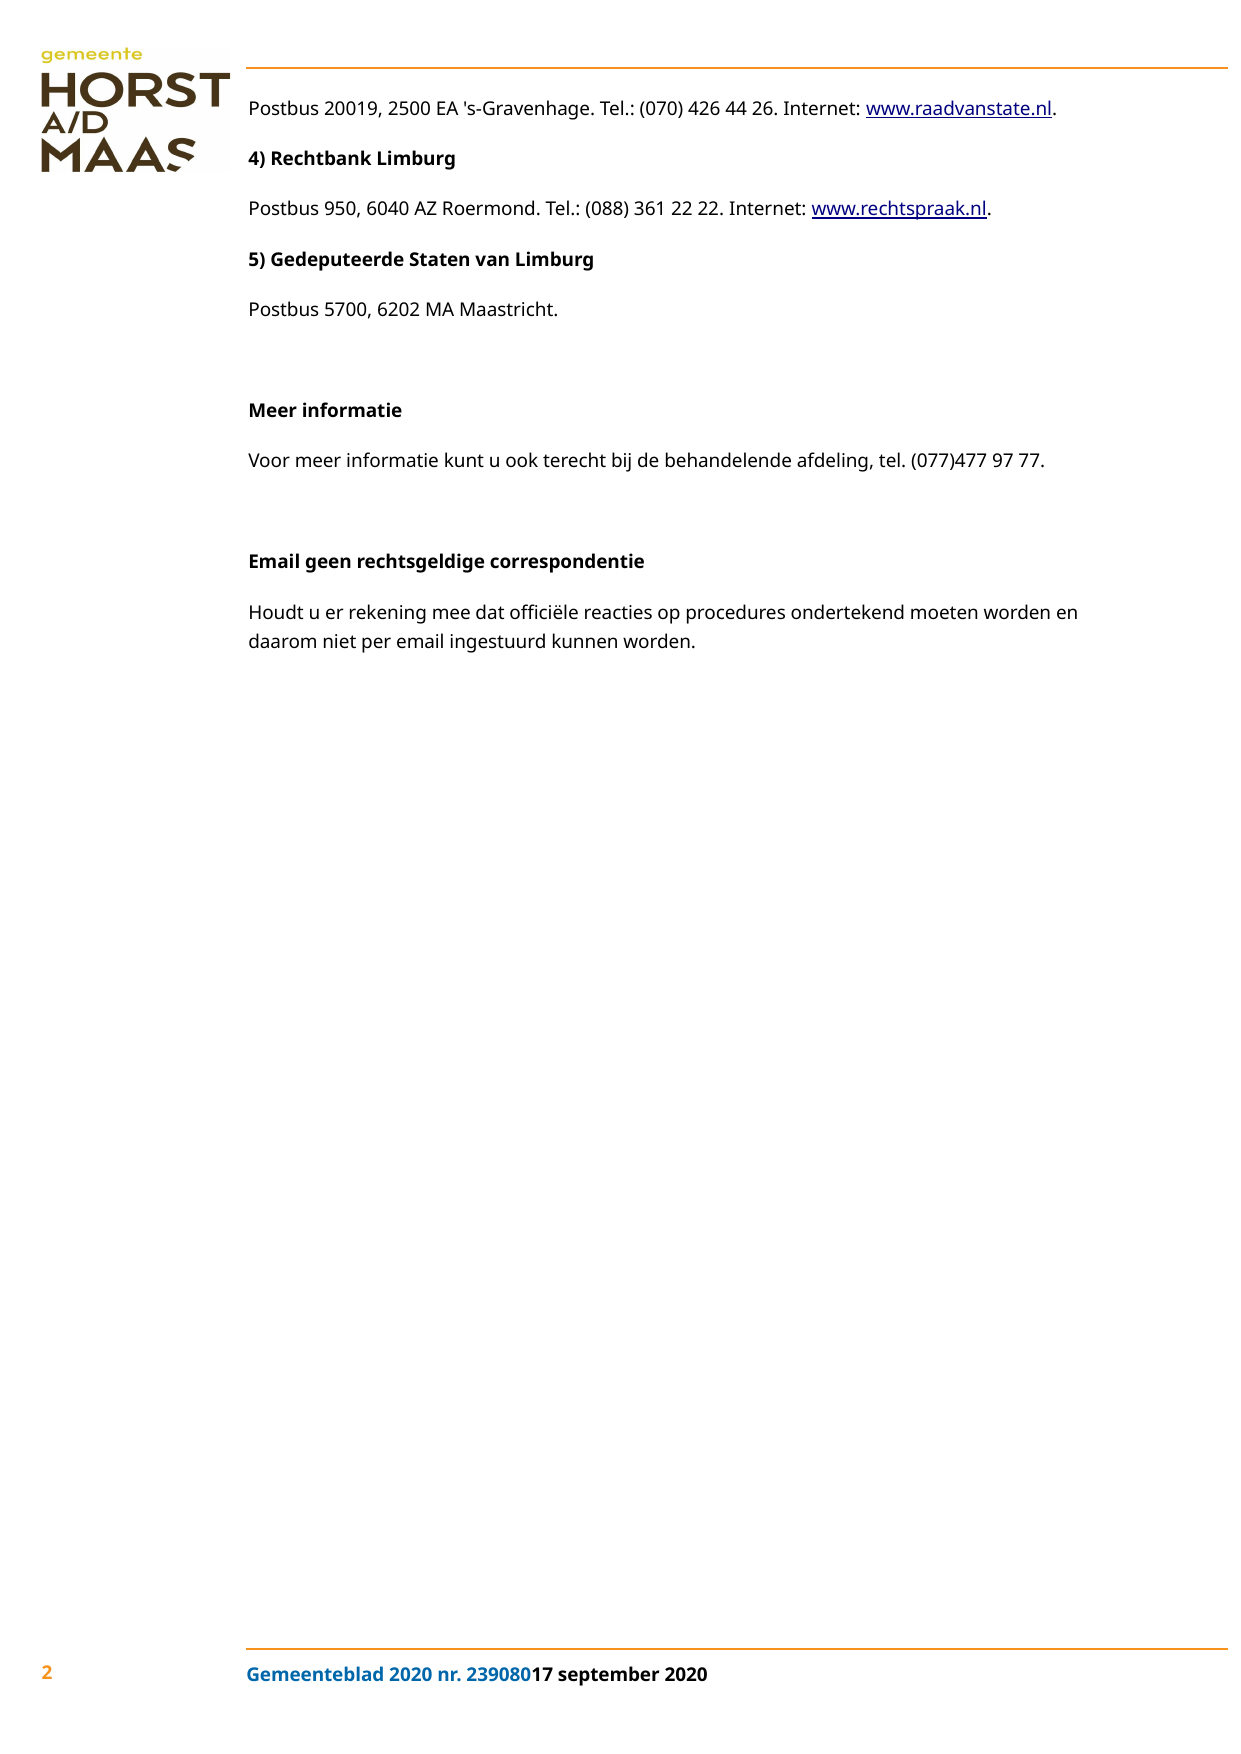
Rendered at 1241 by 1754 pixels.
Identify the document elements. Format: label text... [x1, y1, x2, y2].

text 5) Gedeputeerde Staten van Limburg [248, 246, 1152, 272]
text Postbus 950, 6040 AZ Roermond. Tel.: (088) 361 22 22. Internet: www.rechtspraak.nl. [248, 196, 1152, 221]
text Voor meer informatie kunt u ook terecht bij de behandelende afdeling, tel. (077)477 97 77. [248, 448, 1152, 473]
text Email geen rechtsgeldige correspondentie [248, 548, 1152, 574]
text Postbus 5700, 6202 MA Maastricht. [248, 296, 1152, 322]
text Meer informatie [248, 397, 1152, 423]
text Postbus 20019, 2500 EA 's-Gravenhage. Tel.: (070) 426 44 26. Internet: www.raadvanstate.nl. [248, 95, 1152, 121]
picture [41, 47, 231, 172]
text 4) Rechtbank Limburg [248, 145, 1152, 171]
text Houdt u er rekening mee dat officiële reacties op procedures ondertekend moeten worden en daarom niet per email ingestuurd kunnen worden. [248, 599, 1152, 654]
